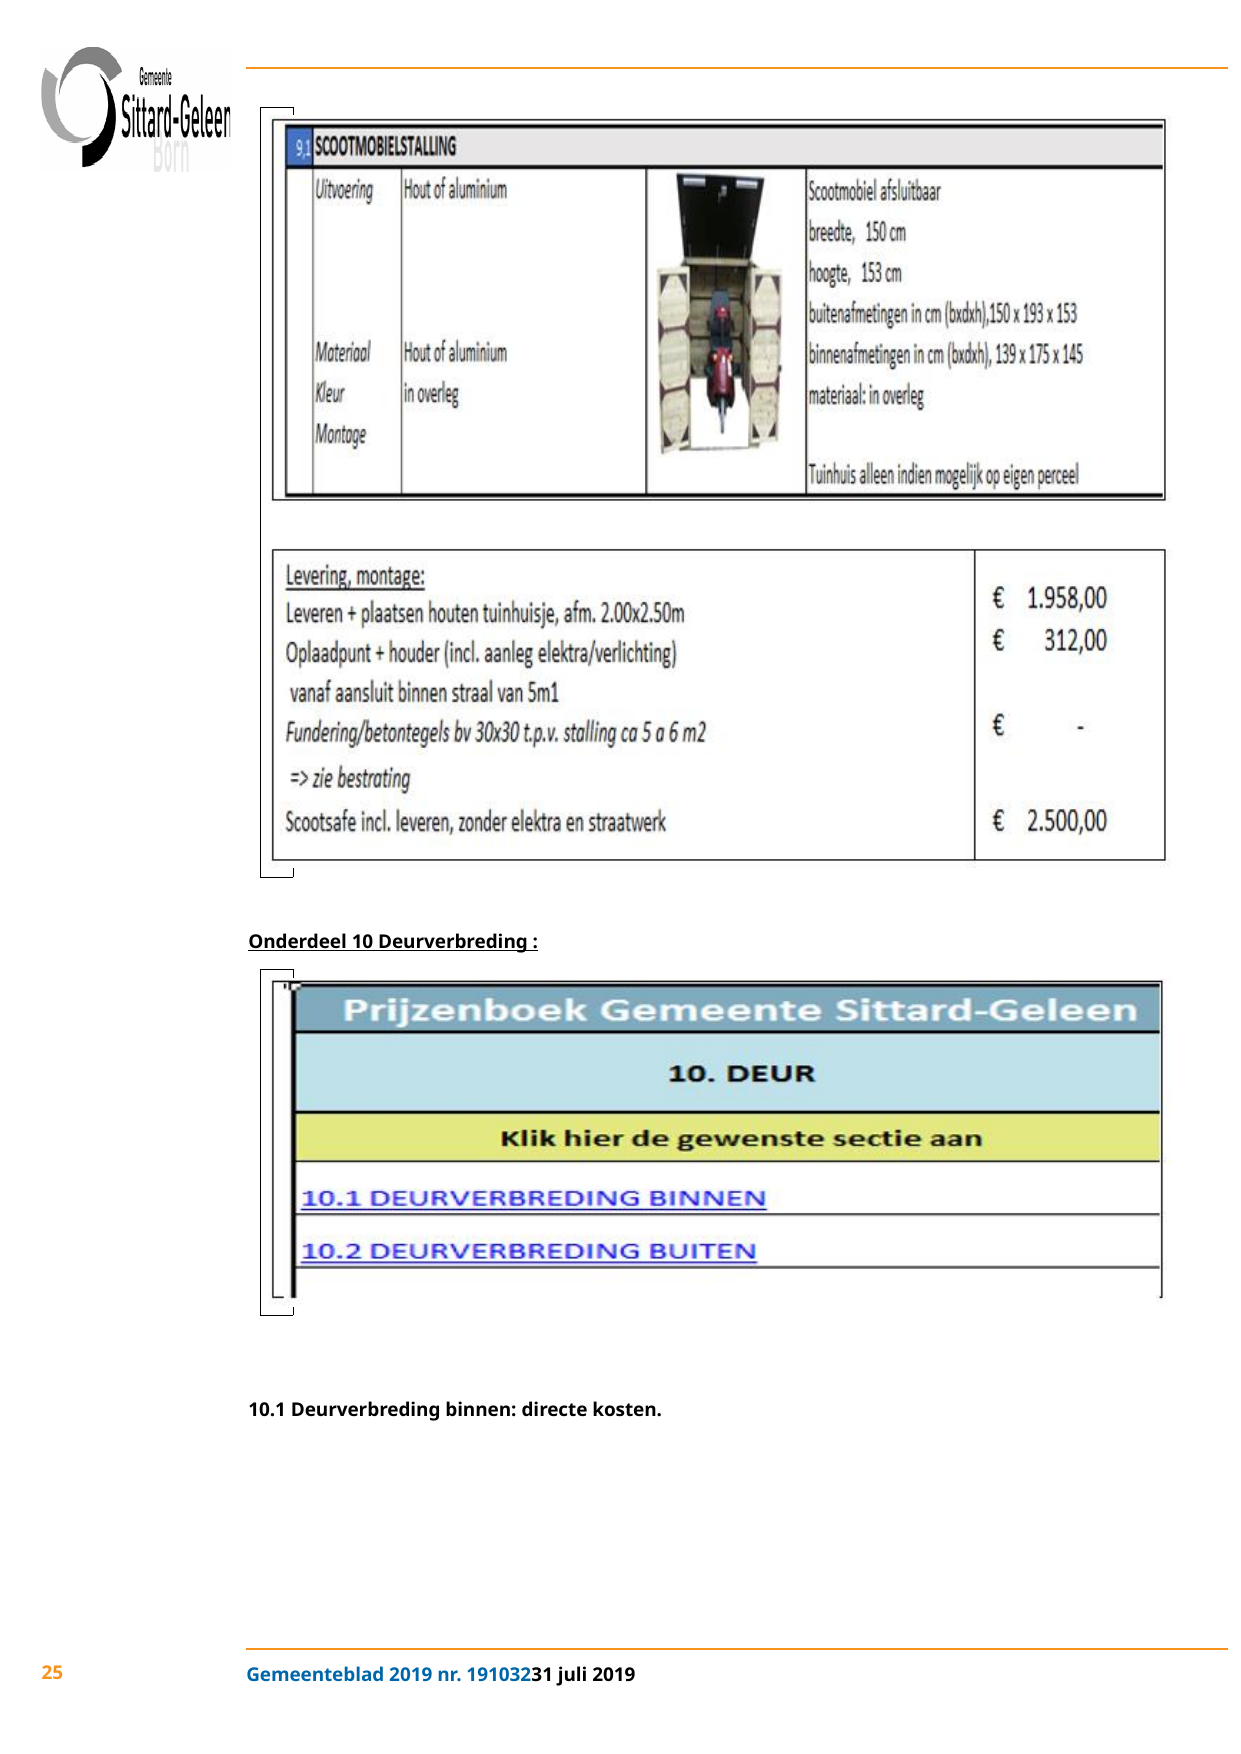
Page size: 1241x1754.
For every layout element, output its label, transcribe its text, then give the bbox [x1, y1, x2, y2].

text Onderdeel 10 Deurverbreding : [248, 928, 1152, 954]
picture [268, 978, 1173, 1307]
picture [268, 115, 1173, 868]
text 10.1 Deurverbreding binnen: directe kosten. [248, 1396, 1152, 1421]
picture [41, 47, 231, 172]
